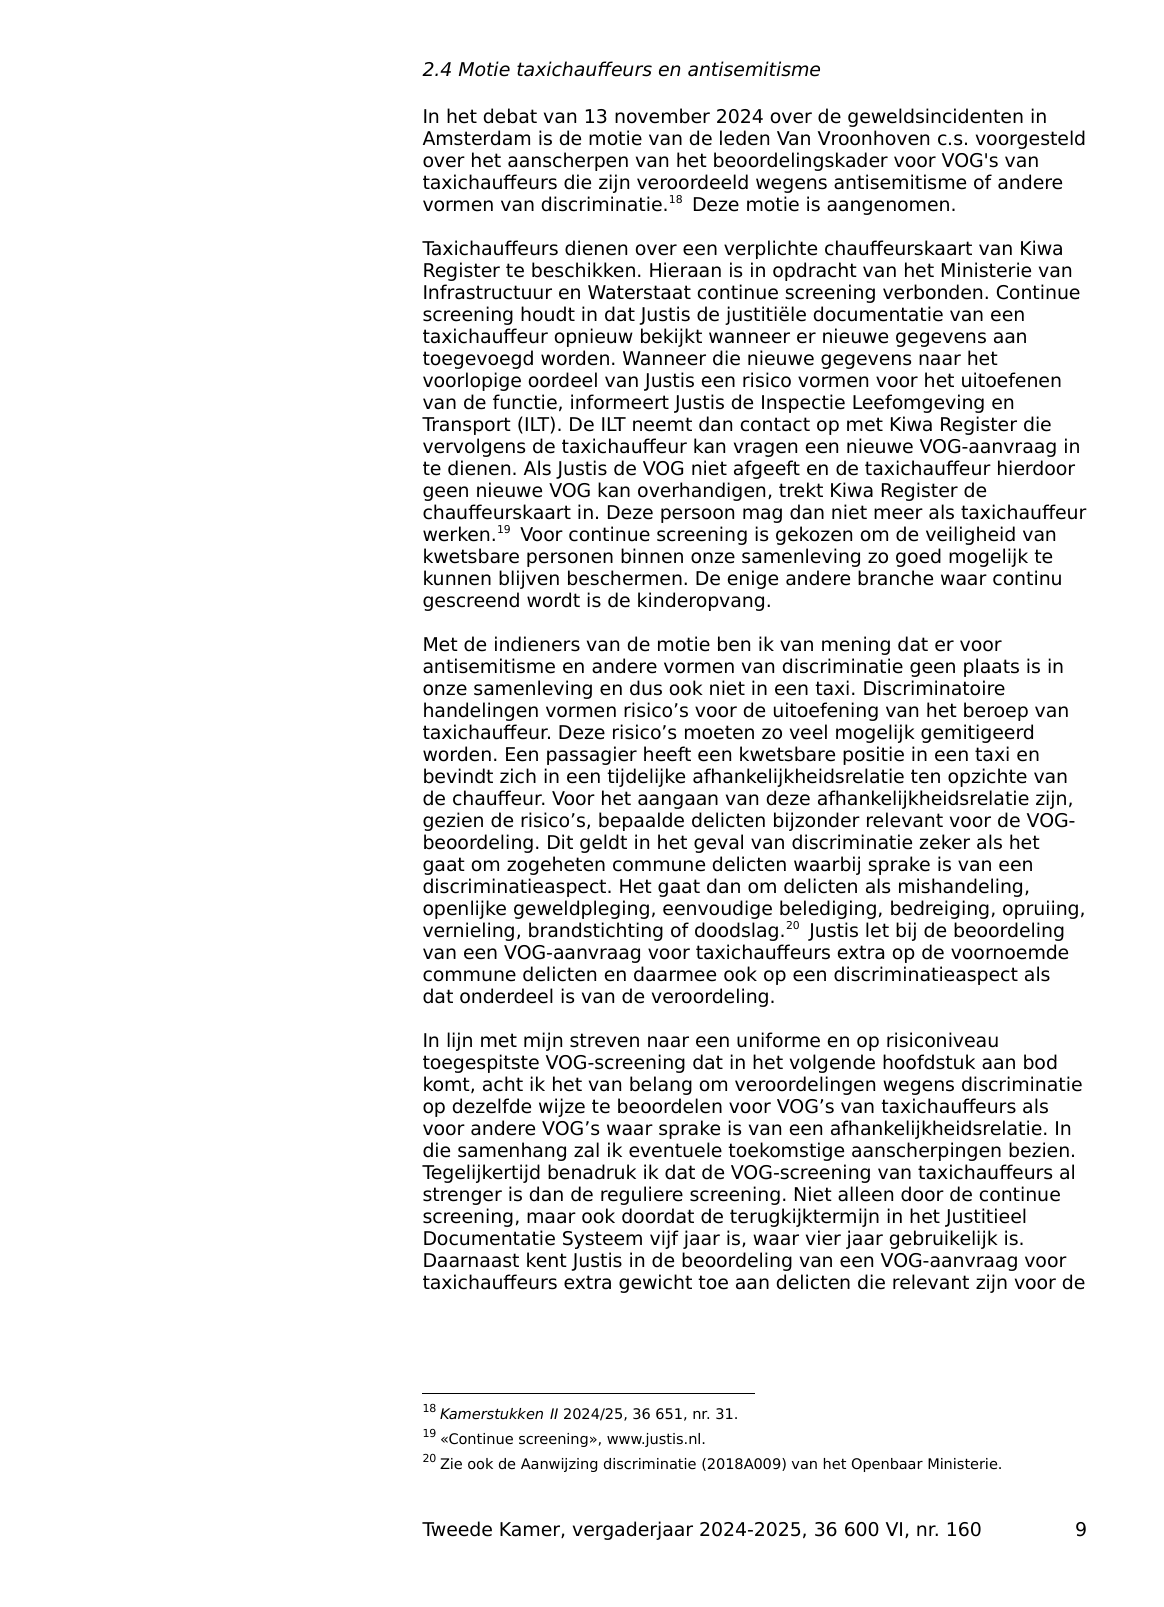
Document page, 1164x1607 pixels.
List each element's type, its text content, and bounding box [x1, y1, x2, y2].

subtitle 2.4 Motie taxichauffeurs en antisemitisme [422, 59, 1087, 81]
text Zie ook de Aanwijzing discriminatie (2018A009) van het Openbaar Ministerie. [422, 1452, 1087, 1474]
text In lijn met mijn streven naar een uniforme en op risiconiveau toegespitste VOG-screening dat in het volgende hoofdstuk aan bod komt, acht ik het van belang om veroordelingen wegens discriminatie op dezelfde wijze te beoordelen voor VOG’s van taxichauffeurs als voor andere VOG’s waar sprake is van een afhankelijkheidsrelatie. In die samenhang zal ik eventuele toekomstige aanscherpingen bezien. Tegelijkertijd benadruk ik dat de VOG-screening van taxichauffeurs al strenger is dan de reguliere screening. Niet alleen door de continue screening, maar ook doordat de terugkijktermijn in het Justitieel Documentatie Systeem vijf jaar is, waar vier jaar gebruikelijk is. Daarnaast kent Justis in de beoordeling van een VOG-aanvraag voor taxichauffeurs extra gewicht toe aan delicten die relevant zijn voor de [422, 1030, 1087, 1293]
text Taxichauffeurs dienen over een verplichte chauffeurskaart van Kiwa Register te beschikken. Hieraan is in opdracht van het Ministerie van Infrastructuur en Waterstaat continue screening verbonden. Continue screening houdt in dat Justis de justitiële documentatie van een taxichauffeur opnieuw bekijkt wanneer er nieuwe gegevens aan toegevoegd worden. Wanneer die nieuwe gegevens naar het voorlopige oordeel van Justis een risico vormen voor het uitoefenen van de functie, informeert Justis de Inspectie Leefomgeving en Transport (ILT). De ILT neemt dan contact op met Kiwa Register die vervolgens de taxichauffeur kan vragen een nieuwe VOG-aanvraag in te dienen. Als Justis de VOG niet afgeeft en de taxichauffeur hierdoor geen nieuwe VOG kan overhandigen, trekt Kiwa Register de chauffeurskaart in. Deze persoon mag dan niet meer als taxichauffeur werken. Voor continue screening is gekozen om de veiligheid van kwetsbare personen binnen onze samenleving zo goed mogelijk te kunnen blijven beschermen. De enige andere branche waar continu gescreend wordt is de kinderopvang. [422, 238, 1087, 612]
text In het debat van 13 november 2024 over de geweldsincidenten in Amsterdam is de motie van de leden Van Vroonhoven c.s. voorgesteld over het aanscherpen van het beoordelingskader voor VOG's van taxichauffeurs die zijn veroordeeld wegens antisemitisme of andere vormen van discriminatie. Deze motie is aangenomen. [422, 106, 1087, 216]
text Met de indieners van de motie ben ik van mening dat er voor antisemitisme en andere vormen van discriminatie geen plaats is in onze samenleving en dus ook niet in een taxi. Discriminatoire handelingen vormen risico’s voor de uitoefening van het beroep van taxichauffeur. Deze risico’s moeten zo veel mogelijk gemitigeerd worden. Een passagier heeft een kwetsbare positie in een taxi en bevindt zich in een tijdelijke afhankelijkheidsrelatie ten opzichte van de chauffeur. Voor het aangaan van deze afhankelijkheidsrelatie zijn, gezien de risico’s, bepaalde delicten bijzonder relevant voor de VOG-beoordeling. Dit geldt in het geval van discriminatie zeker als het gaat om zogeheten commune delicten waarbij sprake is van een discriminatieaspect. Het gaat dan om delicten als mishandeling, openlijke geweldpleging, eenvoudige belediging, bedreiging, opruiing, vernieling, brandstichting of doodslag. Justis let bij de beoordeling van een VOG-aanvraag voor taxichauffeurs extra op de voornoemde commune delicten en daarmee ook op een discriminatieaspect als dat onderdeel is van de veroordeling. [422, 634, 1087, 1008]
text Kamerstukken II 2024/25, 36 651, nr. 31. [422, 1402, 1087, 1424]
text «Continue screening», www.justis.nl. [422, 1427, 1087, 1449]
